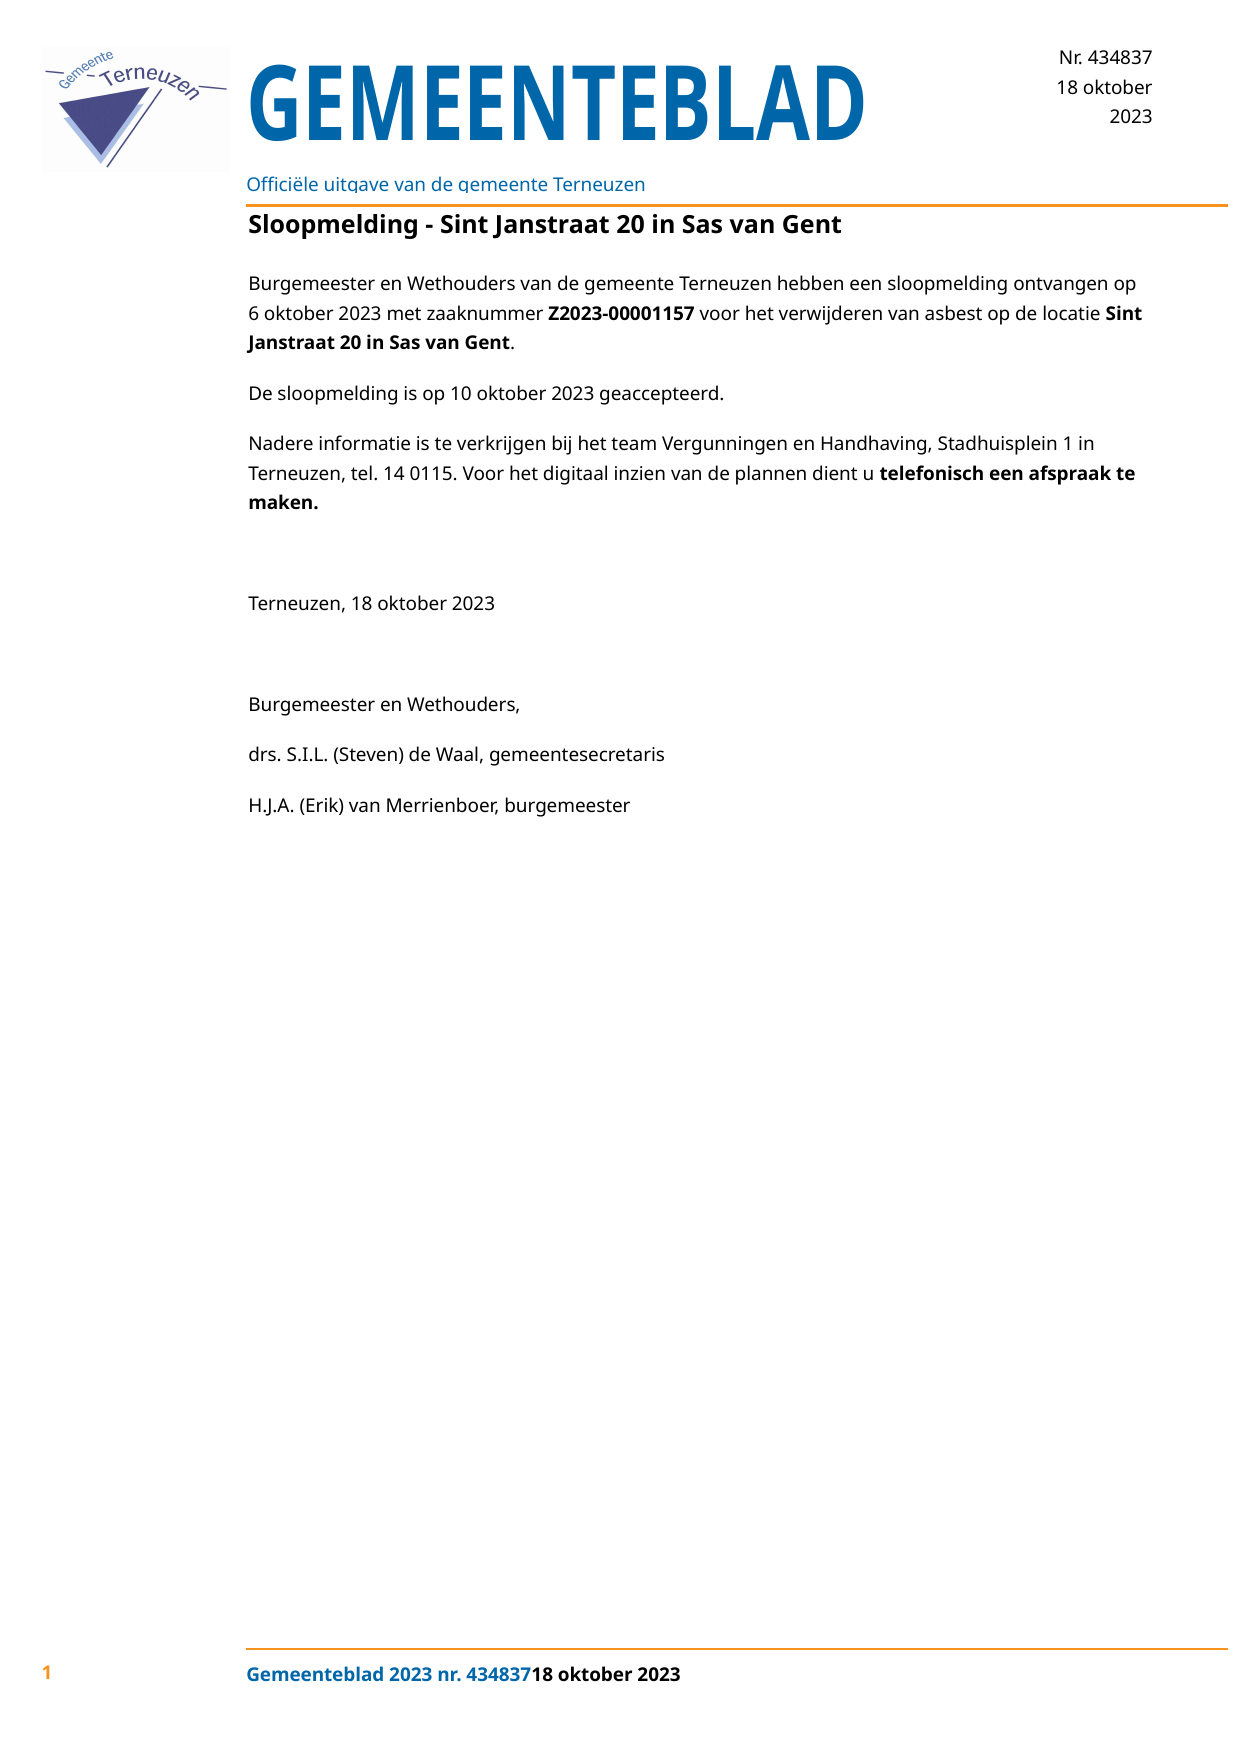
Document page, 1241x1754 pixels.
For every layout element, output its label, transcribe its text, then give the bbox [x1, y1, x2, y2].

picture [41, 47, 231, 172]
text drs. S.I.L. (Steven) de Waal, gemeentesecretaris [248, 742, 1152, 767]
text De sloopmelding is op 10 oktober 2023 geaccepteerd. [248, 380, 1152, 406]
text Nadere informatie is te verkrijgen bij het team Vergunningen en Handhaving, Stadhuisplein 1 in Terneuzen, tel. 14 0115. Voor het digitaal inzien van de plannen dient u telefonisch een afspraak te maken. [248, 430, 1152, 515]
text H.J.A. (Erik) van Merrienboer, burgemeester [248, 792, 1152, 818]
text Burgemeester en Wethouders van de gemeente Terneuzen hebben een sloopmelding ontvangen op 6 oktober 2023 met zaaknummer Z2023-00001157 voor het verwijderen van asbest op de locatie Sint Janstraat 20 in Sas van Gent. [248, 270, 1152, 355]
text Terneuzen, 18 oktober 2023 [248, 590, 1152, 616]
text Sloopmelding - Sint Janstraat 20 in Sas van Gent [248, 207, 1152, 241]
text Burgemeester en Wethouders, [248, 691, 1152, 717]
